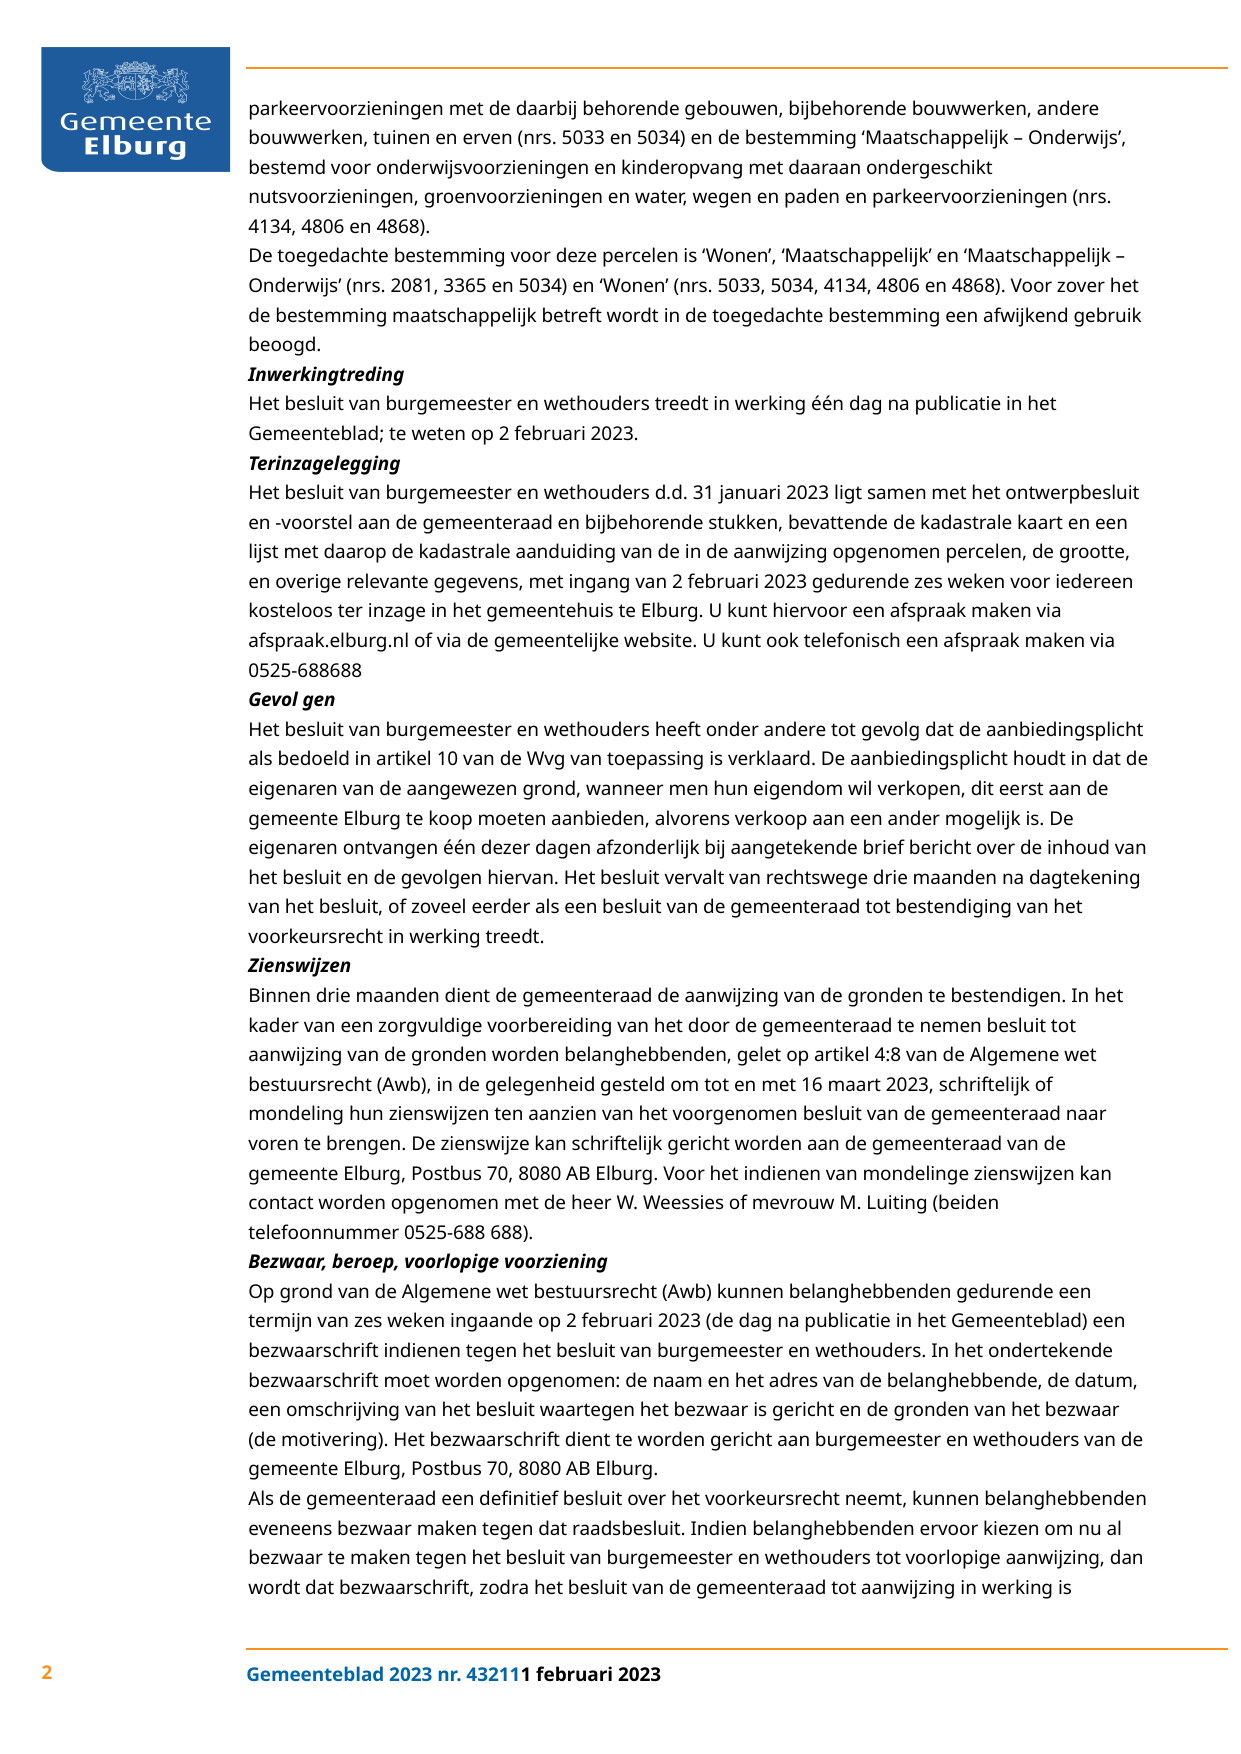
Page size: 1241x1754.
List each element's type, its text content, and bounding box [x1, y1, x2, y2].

text Zienswijzen [248, 953, 1152, 978]
text Als de gemeenteraad een definitief besluit over het voorkeursrecht neemt, kunnen belanghebbenden eveneens bezwaar maken tegen dat raadsbesluit. Indien belanghebbenden ervoor kiezen om nu al bezwaar te maken tegen het besluit van burgemeester en wethouders tot voorlopige aanwijzing, dan wordt dat bezwaarschrift, zodra het besluit van de gemeenteraad tot aanwijzing in werking is [248, 1485, 1152, 1600]
text parkeervoorzieningen met de daarbij behorende gebouwen, bijbehorende bouwwerken, andere bouwwerken, tuinen en erven (nrs. 5033 en 5034) en de bestemming ‘Maatschappelijk – Onderwijs’, bestemd voor onderwijsvoorzieningen en kinderopvang met daaraan ondergeschikt nutsvoorzieningen, groenvoorzieningen en water, wegen en paden en parkeervoorzieningen (nrs. 4134, 4806 en 4868). [248, 95, 1152, 239]
text De toegedachte bestemming voor deze percelen is ‘Wonen’, ‘Maatschappelijk’ en ‘Maatschappelijk – Onderwijs’ (nrs. 2081, 3365 en 5034) en ‘Wonen’ (nrs. 5033, 5034, 4134, 4806 en 4868). Voor zover het de bestemming maatschappelijk betreft wordt in de toegedachte bestemming een afwijkend gebruik beoogd. [248, 243, 1152, 357]
text Inwerkingtreding [248, 361, 1152, 387]
text Het besluit van burgemeester en wethouders heeft onder andere tot gevolg dat de aanbiedingsplicht als bedoeld in artikel 10 van de Wvg van toepassing is verklaard. De aanbiedings­plicht houdt in dat de eigenaren van de aangewezen grond, wanneer men hun eigendom wil verkopen, dit eerst aan de gemeente Elburg te koop moeten aanbieden, alvorens verkoop aan een ander mogelijk is. De eigenaren ontvangen één dezer dagen afzonderlijk bij aangetekende brief bericht over de inhoud van het besluit en de gevolgen hiervan. Het besluit vervalt van rechtswege drie maanden na dagtekening van het besluit, of zoveel eerder als een besluit van de gemeenteraad tot bestendiging van het voorkeursrecht in werking treedt. [248, 716, 1152, 949]
text Op grond van de Algemene wet bestuursrecht (Awb) kunnen belanghebbenden gedurende een termijn van zes weken ingaande op 2 februari 2023 (de dag na publicatie in het Gemeenteblad) een bezwaarschrift indienen tegen het besluit van burgemeester en wethouders. In het ondertekende bezwaarschrift moet worden opgenomen: de naam en het adres van de belanghebbende, de datum, een omschrijving van het besluit waartegen het bezwaar is gericht en de gronden van het bezwaar (de motivering). Het bezwaarschrift dient te worden gericht aan burgemeester en wethouders van de gemeente Elburg, Postbus 70, 8080 AB Elburg. [248, 1278, 1152, 1481]
text Het besluit van burgemeester en wethouders d.d. 31 januari 2023 ligt samen met het ontwerpbesluit en -voorstel aan de gemeenteraad en bijbehorende stukken, bevattende de kadastrale kaart en een lijst met daarop de kadastrale aanduiding van de in de aanwijzing opgenomen percelen, de grootte, en overige relevante gegevens, met ingang van 2 februari 2023 gedurende zes weken voor iedereen kosteloos ter inzage in het gemeentehuis te Elburg. U kunt hiervoor een afspraak maken via afspraak.elburg.nl of via de gemeentelijke website. U kunt ook telefonisch een afspraak maken via 0525-688688 [248, 479, 1152, 683]
picture [41, 47, 231, 172]
text Terinzagelegging [248, 450, 1152, 476]
text Bezwaar, beroep, voorlopige voorziening [248, 1248, 1152, 1274]
text Het besluit van burgemeester en wethouders treedt in werking één dag na publicatie in het Gemeenteblad; te weten op 2 februari 2023. [248, 391, 1152, 446]
text Binnen drie maanden dient de gemeenteraad de aanwijzing van de gronden te bestendigen. In het kader van een zorgvuldige voorbereiding van het door de gemeenteraad te nemen besluit tot aanwijzing van de gronden worden belanghebbenden, gelet op artikel 4:8 van de Algemene wet bestuursrecht (Awb), in de gelegenheid gesteld om tot en met 16 maart 2023, schriftelijk of mondeling hun zienswijzen ten aanzien van het voorgenomen besluit van de gemeenteraad naar voren te brengen. De zienswijze kan schriftelijk gericht worden aan de gemeenteraad van de gemeente Elburg, Postbus 70, 8080 AB Elburg. Voor het indienen van mondelinge zienswijzen kan contact worden opgenomen met de heer W. Weessies of mevrouw M. Luiting (beiden telefoonnummer 0525-688 688). [248, 982, 1152, 1245]
text Gevol gen [248, 686, 1152, 712]
